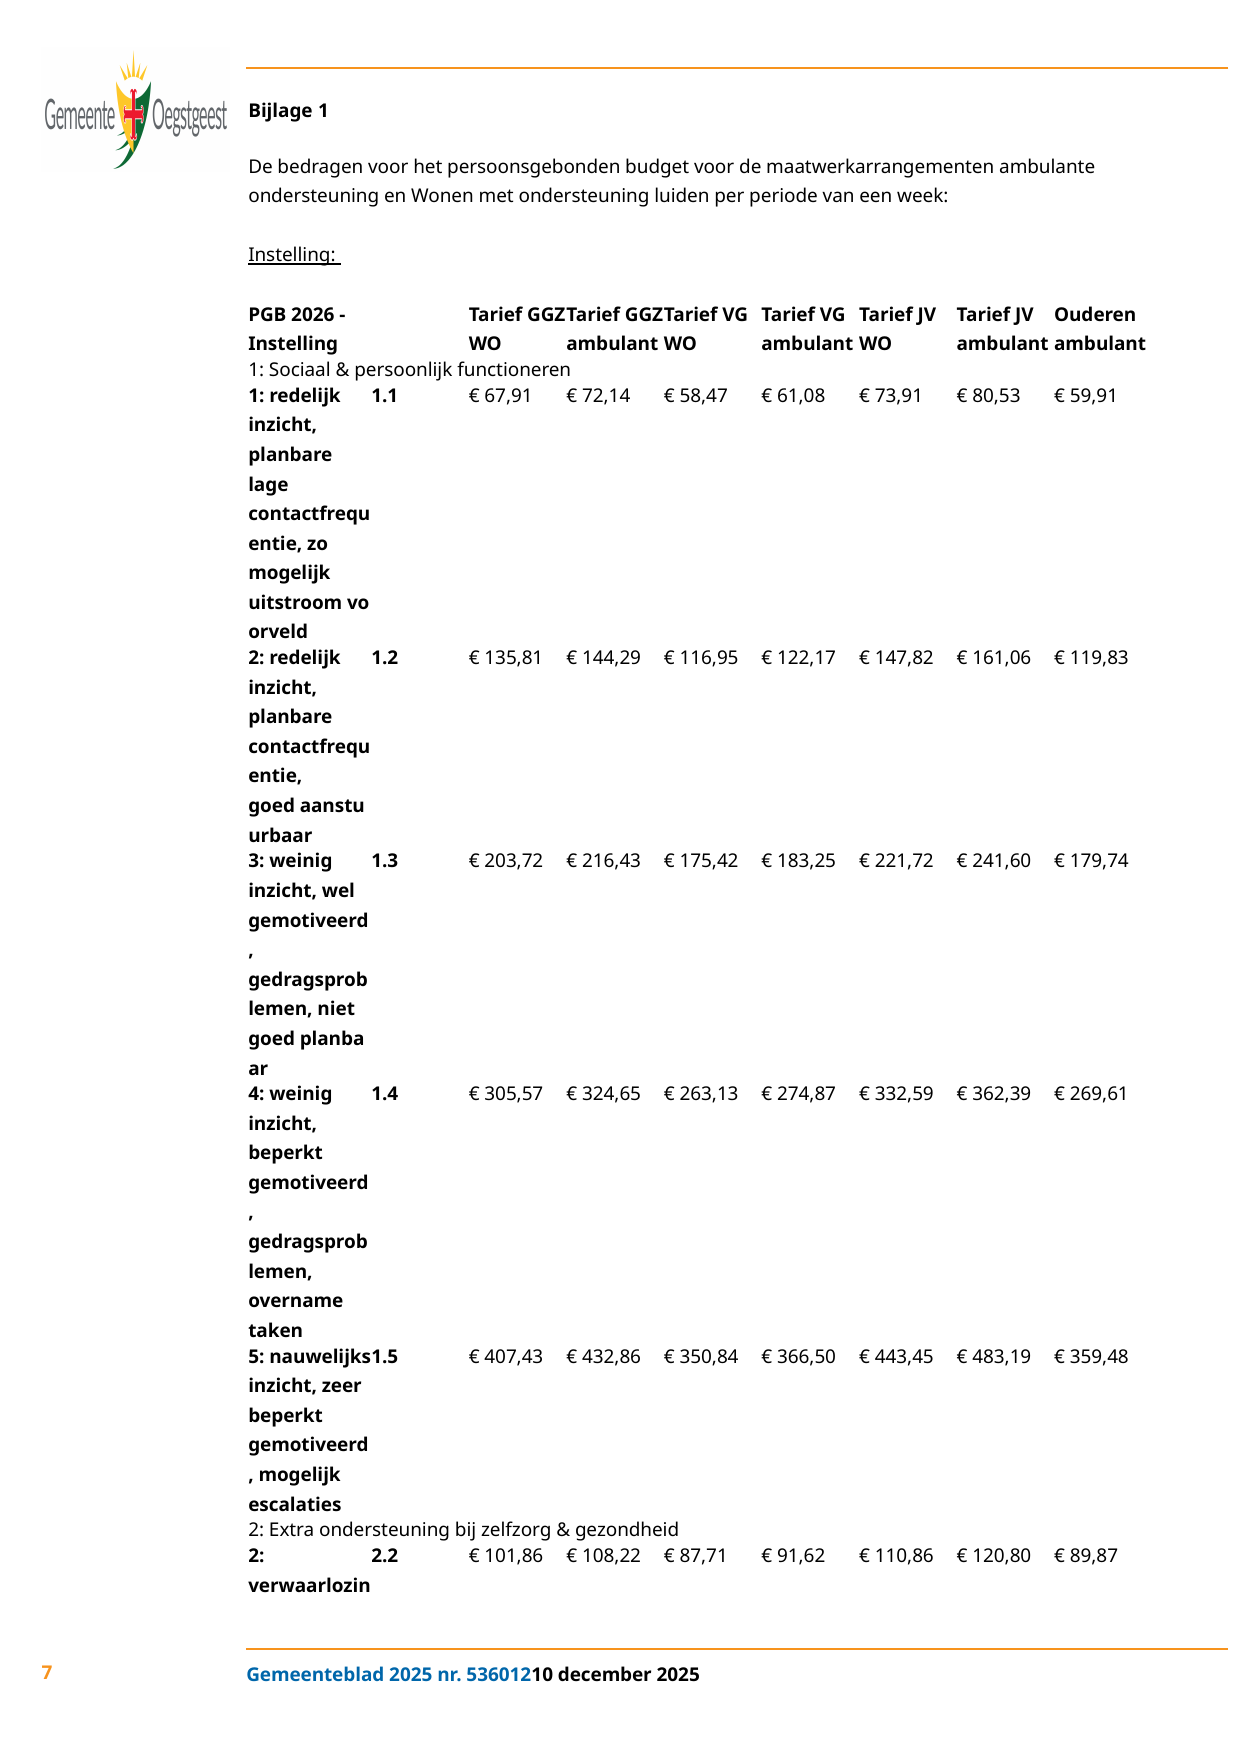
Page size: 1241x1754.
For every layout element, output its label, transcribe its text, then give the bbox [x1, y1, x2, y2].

table_cell € 263,13 [664, 1080, 761, 1343]
table_cell € 305,57 [469, 1080, 566, 1343]
table_cell 2: Extra ondersteuning bij zelfzorg & gezondheid [248, 1516, 1152, 1542]
table_cell € 61,08 [761, 382, 859, 644]
table_header Tarief VG ambulant [761, 301, 859, 356]
table_header Tarief GGZ WO [469, 301, 566, 356]
table_cell € 122,17 [761, 644, 859, 848]
table_header Ouderen ambulant [1054, 301, 1152, 356]
text Bijlage 1 [248, 95, 1152, 123]
table_cell 1.4 [371, 1080, 468, 1343]
table_cell € 72,14 [566, 382, 664, 644]
table_header Tarief VG WO [664, 301, 761, 356]
table_cell € 80,53 [956, 382, 1054, 644]
table_cell 1.3 [371, 848, 468, 1080]
table_cell € 407,43 [469, 1343, 566, 1516]
table_cell € 89,87 [1054, 1542, 1152, 1597]
table_cell € 91,62 [761, 1542, 859, 1597]
table_cell 4: weinig inzicht, beperkt gemotiveerd, gedragsproblemen, overname taken [248, 1080, 371, 1343]
table_cell € 432,86 [566, 1343, 664, 1516]
table_cell € 203,72 [469, 848, 566, 1080]
table_cell € 58,47 [664, 382, 761, 644]
table_cell € 241,60 [956, 848, 1054, 1080]
table_cell € 161,06 [956, 644, 1054, 848]
table_cell 1.1 [371, 382, 468, 644]
table_cell € 116,95 [664, 644, 761, 848]
table_cell 1: Sociaal & persoonlijk functioneren [248, 356, 1152, 382]
table_cell € 59,91 [1054, 382, 1152, 644]
table_cell € 110,86 [859, 1542, 956, 1597]
table_cell € 362,39 [956, 1080, 1054, 1343]
table_cell € 135,81 [469, 644, 566, 848]
table_cell € 183,25 [761, 848, 859, 1080]
table_cell € 67,91 [469, 382, 566, 644]
table_header Tarief GGZ ambulant [566, 301, 664, 356]
text De bedragen voor het persoonsgebonden budget voor de maatwerkarrangementen ambulante ondersteuning en Wonen met ondersteuning luiden per periode van een week: [248, 153, 1152, 208]
table_cell € 175,42 [664, 848, 761, 1080]
table_cell 1: redelijk inzicht, planbare lage contactfrequentie, zo mogelijk uitstroom voorveld [248, 382, 371, 644]
table_cell € 324,65 [566, 1080, 664, 1343]
table_cell € 274,87 [761, 1080, 859, 1343]
table_cell € 147,82 [859, 644, 956, 848]
table_cell € 443,45 [859, 1343, 956, 1516]
table_cell € 483,19 [956, 1343, 1054, 1516]
table_cell 1.5 [371, 1343, 468, 1516]
table_cell € 179,74 [1054, 848, 1152, 1080]
table_cell € 73,91 [859, 382, 956, 644]
table_cell € 269,61 [1054, 1080, 1152, 1343]
table_cell € 87,71 [664, 1542, 761, 1597]
table_cell € 101,86 [469, 1542, 566, 1597]
table_header Tarief JV WO [859, 301, 956, 356]
table_cell 1.2 [371, 644, 468, 848]
table_cell € 350,84 [664, 1343, 761, 1516]
table_cell 2: redelijk inzicht, planbare contactfrequentie, goed aanstuurbaar [248, 644, 371, 848]
table_cell € 216,43 [566, 848, 664, 1080]
table_cell € 120,80 [956, 1542, 1054, 1597]
table_cell € 221,72 [859, 848, 956, 1080]
table_cell € 332,59 [859, 1080, 956, 1343]
picture [41, 47, 231, 172]
table_cell € 119,83 [1054, 644, 1152, 848]
table_cell € 359,48 [1054, 1343, 1152, 1516]
table_cell 5: nauwelijks inzicht, zeer beperkt gemotiveerd, mogelijk escalaties [248, 1343, 371, 1516]
table_cell 3: weinig inzicht, wel gemotiveerd, gedragsproblemen, niet goed planbaar [248, 848, 371, 1080]
table_header [371, 301, 468, 356]
table_cell € 108,22 [566, 1542, 664, 1597]
table_cell € 366,50 [761, 1343, 859, 1516]
table_cell € 144,29 [566, 644, 664, 848]
table_cell 2.2 [371, 1542, 468, 1597]
text Instelling: [248, 242, 1152, 267]
table_header PGB 2026 - Instelling [248, 301, 371, 356]
table_header Tarief JV ambulant [956, 301, 1054, 356]
table_cell 2: verwaarlozin [248, 1542, 371, 1597]
